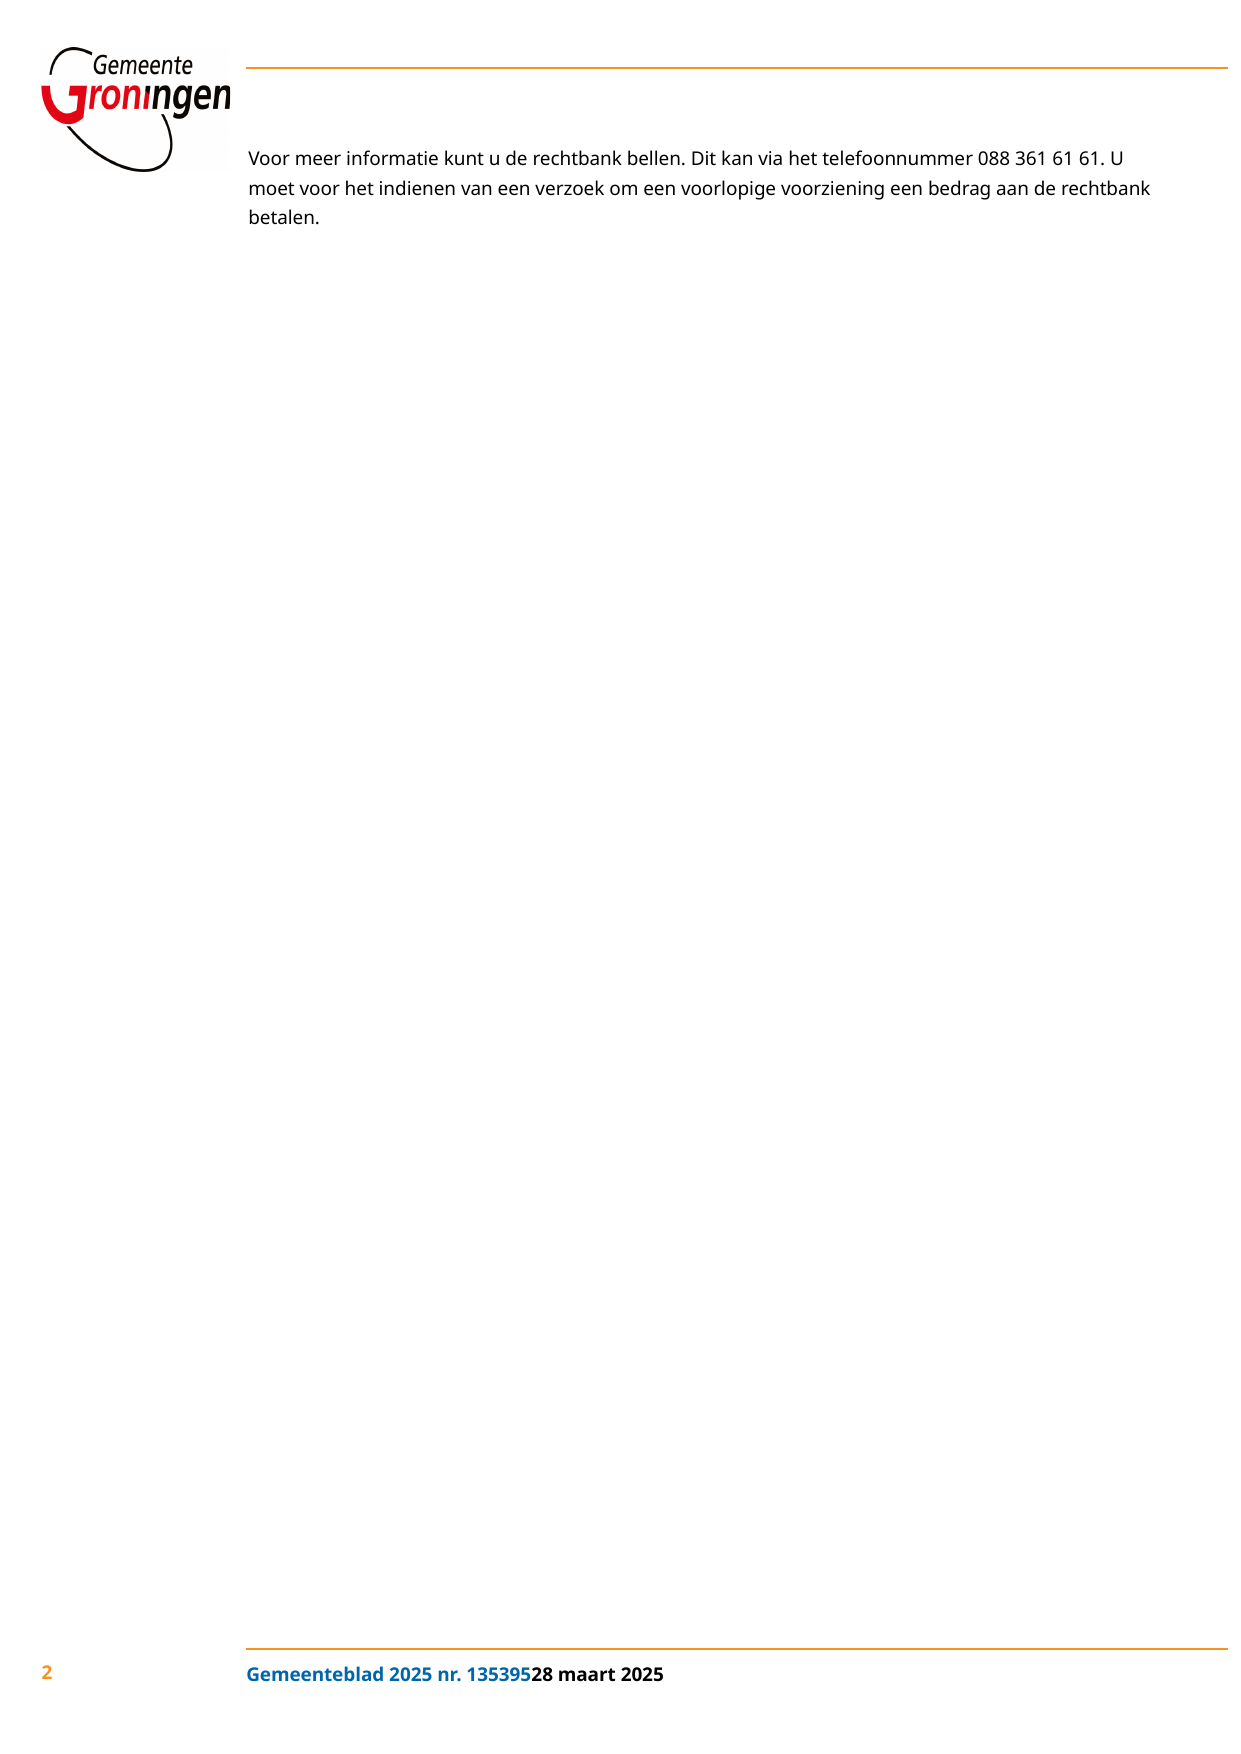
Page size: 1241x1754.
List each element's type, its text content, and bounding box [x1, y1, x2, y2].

text Voor meer informatie kunt u de rechtbank bellen. Dit kan via het telefoonnummer 088 361 61 61. U moet voor het indienen van een verzoek om een voorlopige voorziening een bedrag aan de rechtbank betalen. [248, 145, 1152, 230]
picture [41, 47, 231, 172]
